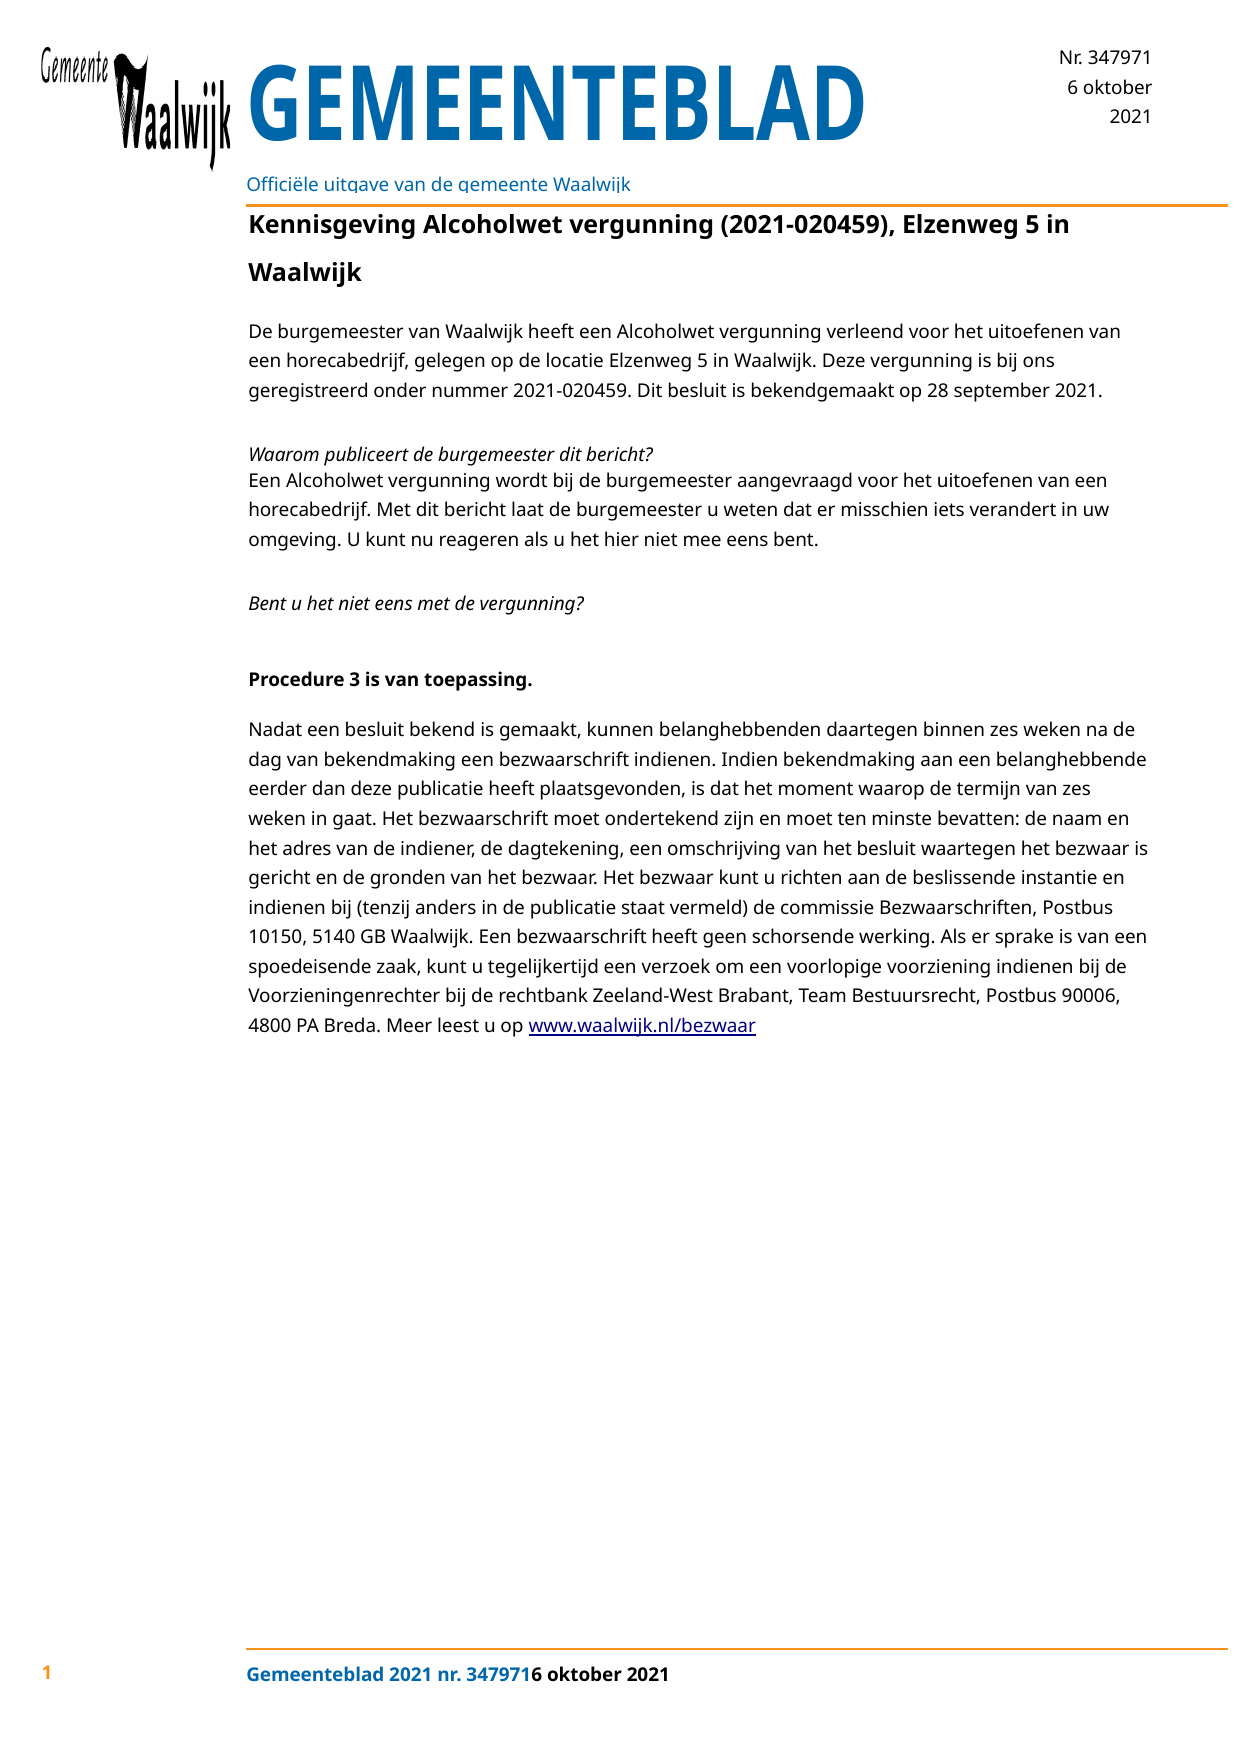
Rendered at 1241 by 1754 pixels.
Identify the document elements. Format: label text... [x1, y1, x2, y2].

text Een Alcoholwet vergunning wordt bij de burgemeester aangevraagd voor het uitoefenen van een horecabedrijf. Met dit bericht laat de burgemeester u weten dat er misschien iets verandert in uw omgeving. U kunt nu reageren als u het hier niet mee eens bent. [248, 467, 1152, 552]
text Waarom publiceert de burgemeester dit bericht? [248, 441, 1152, 467]
text Procedure 3 is van toepassing. [248, 666, 1152, 692]
text Nadat een besluit bekend is gemaakt, kunnen belanghebbenden daartegen binnen zes weken na de dag van bekendmaking een bezwaarschrift indienen. Indien bekendmaking aan een belanghebbende eerder dan deze publicatie heeft plaatsgevonden, is dat het moment waarop de termijn van zes weken in gaat. Het bezwaarschrift moet ondertekend zijn en moet ten minste bevatten: de naam en het adres van de indiener, de dagtekening, een omschrijving van het besluit waartegen het bezwaar is gericht en de gronden van het bezwaar. Het bezwaar kunt u richten aan de beslissende instantie en indienen bij (tenzij anders in de publicatie staat vermeld) de commissie Bezwaarschriften, Postbus 10150, 5140 GB Waalwijk. Een bezwaarschrift heeft geen schorsende werking. Als er sprake is van een spoedeisende zaak, kunt u tegelijkertijd een verzoek om een voorlopige voorziening indienen bij de Voorzieningenrechter bij de rechtbank Zeeland-West Brabant, Team Bestuursrecht, Postbus 90006, 4800 PA Breda. Meer leest u op www.waalwijk.nl/bezwaar [248, 716, 1152, 1038]
text Kennisgeving Alcoholwet vergunning (2021-020459), Elzenweg 5 in Waalwijk [248, 207, 1152, 288]
text Bent u het niet eens met de vergunning? [248, 590, 1152, 616]
picture [41, 47, 231, 172]
text De burgemeester van Waalwijk heeft een Alcoholwet vergunning verleend voor het uitoefenen van een horecabedrijf, gelegen op de locatie Elzenweg 5 in Waalwijk. Deze vergunning is bij ons geregistreerd onder nummer 2021-020459. Dit besluit is bekendgemaakt op 28 september 2021. [248, 318, 1152, 403]
